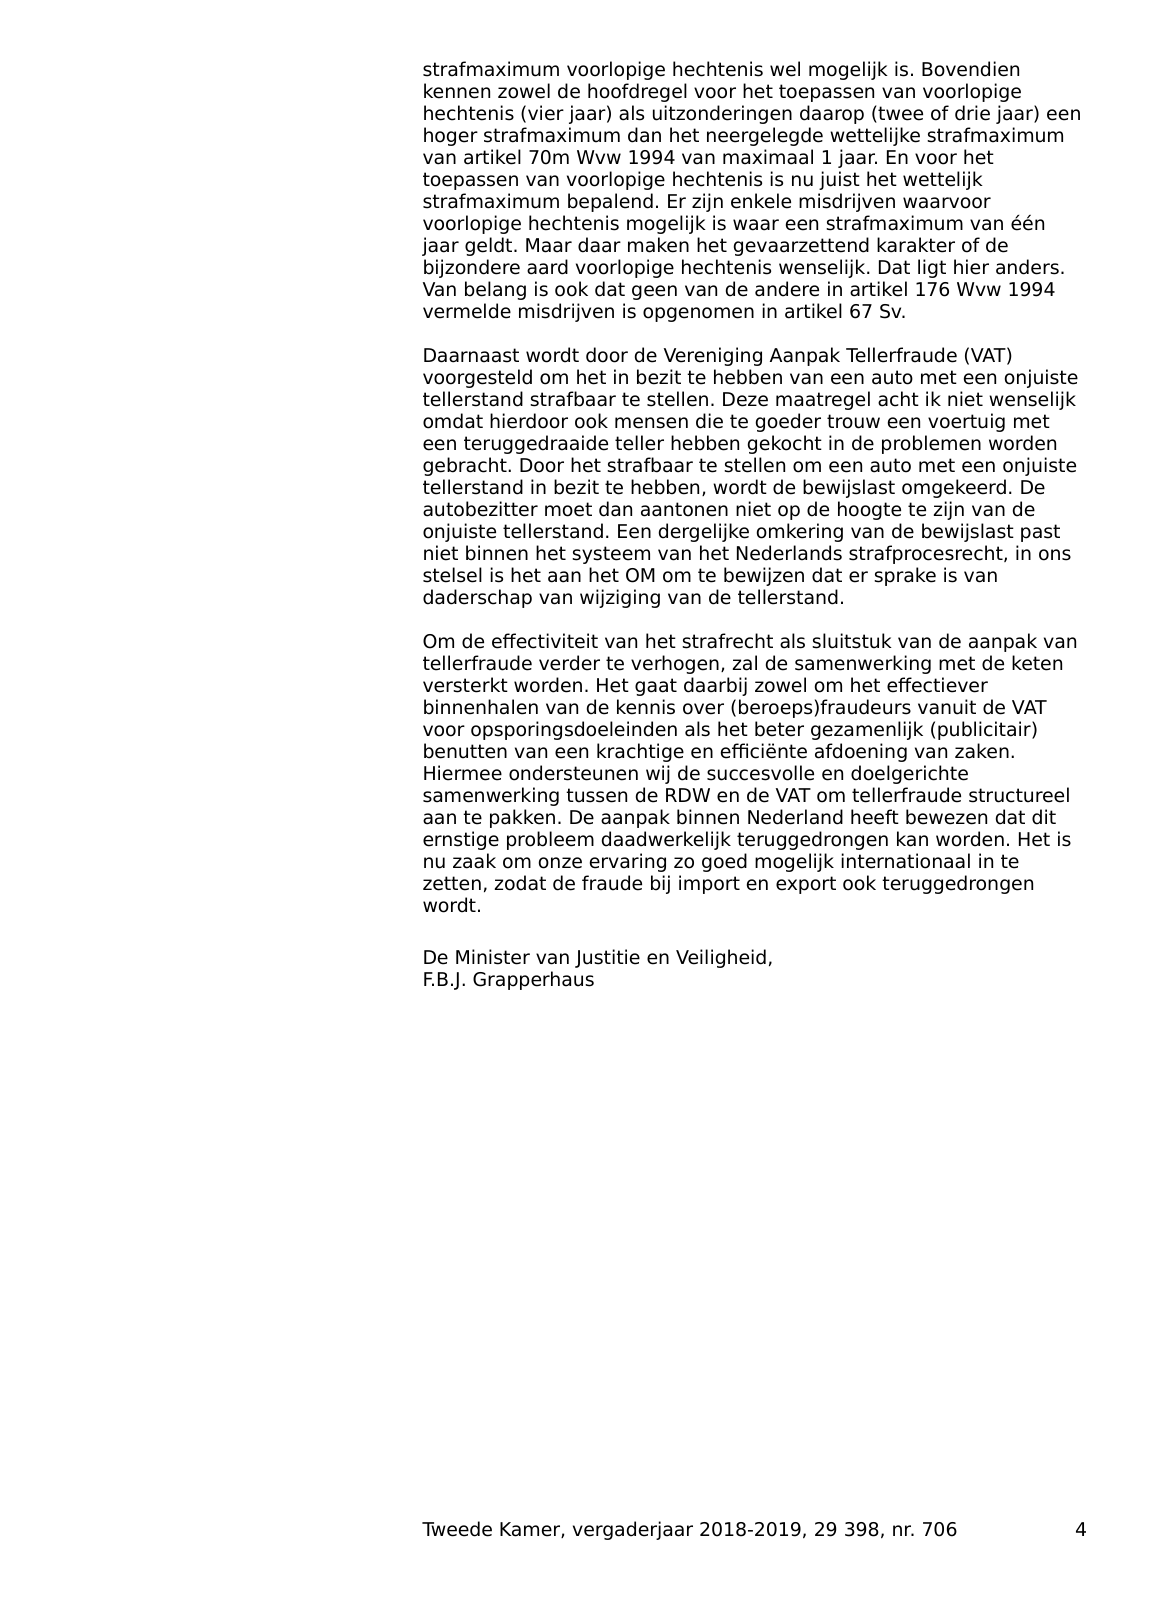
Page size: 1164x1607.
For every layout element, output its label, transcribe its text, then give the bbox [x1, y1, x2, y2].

text Om de effectiviteit van het strafrecht als sluitstuk van de aanpak van tellerfraude verder te verhogen, zal de samenwerking met de keten versterkt worden. Het gaat daarbij zowel om het effectiever binnenhalen van de kennis over (beroeps)fraudeurs vanuit de VAT voor opsporingsdoeleinden als het beter gezamenlijk (publicitair) benutten van een krachtige en efficiënte afdoening van zaken. Hiermee ondersteunen wij de succesvolle en doelgerichte samenwerking tussen de RDW en de VAT om tellerfraude structureel aan te pakken. De aanpak binnen Nederland heeft bewezen dat dit ernstige probleem daadwerkelijk teruggedrongen kan worden. Het is nu zaak om onze ervaring zo goed mogelijk internationaal in te zetten, zodat de fraude bij import en export ook teruggedrongen wordt. [422, 631, 1087, 917]
text De Minister van Justitie en Veiligheid, F.B.J. Grapperhaus [422, 947, 1087, 991]
text Daarnaast wordt door de Vereniging Aanpak Tellerfraude (VAT) voorgesteld om het in bezit te hebben van een auto met een onjuiste tellerstand strafbaar te stellen. Deze maatregel acht ik niet wenselijk omdat hierdoor ook mensen die te goeder trouw een voertuig met een teruggedraaide teller hebben gekocht in de problemen worden gebracht. Door het strafbaar te stellen om een auto met een onjuiste tellerstand in bezit te hebben, wordt de bewijslast omgekeerd. De autobezitter moet dan aantonen niet op de hoogte te zijn van de onjuiste tellerstand. Een dergelijke omkering van de bewijslast past niet binnen het systeem van het Nederlands strafprocesrecht, in ons stelsel is het aan het OM om te bewijzen dat er sprake is van daderschap van wijziging van de tellerstand. [422, 345, 1087, 609]
text strafmaximum voorlopige hechtenis wel mogelijk is. Bovendien kennen zowel de hoofdregel voor het toepassen van voorlopige hechtenis (vier jaar) als uitzonderingen daarop (twee of drie jaar) een hoger strafmaximum dan het neergelegde wettelijke strafmaximum van artikel 70m Wvw 1994 van maximaal 1 jaar. En voor het toepassen van voorlopige hechtenis is nu juist het wettelijk strafmaximum bepalend. Er zijn enkele misdrijven waarvoor voorlopige hechtenis mogelijk is waar een strafmaximum van één jaar geldt. Maar daar maken het gevaarzettend karakter of de bijzondere aard voorlopige hechtenis wenselijk. Dat ligt hier anders. Van belang is ook dat geen van de andere in artikel 176 Wvw 1994 vermelde misdrijven is opgenomen in artikel 67 Sv. [422, 59, 1087, 323]
